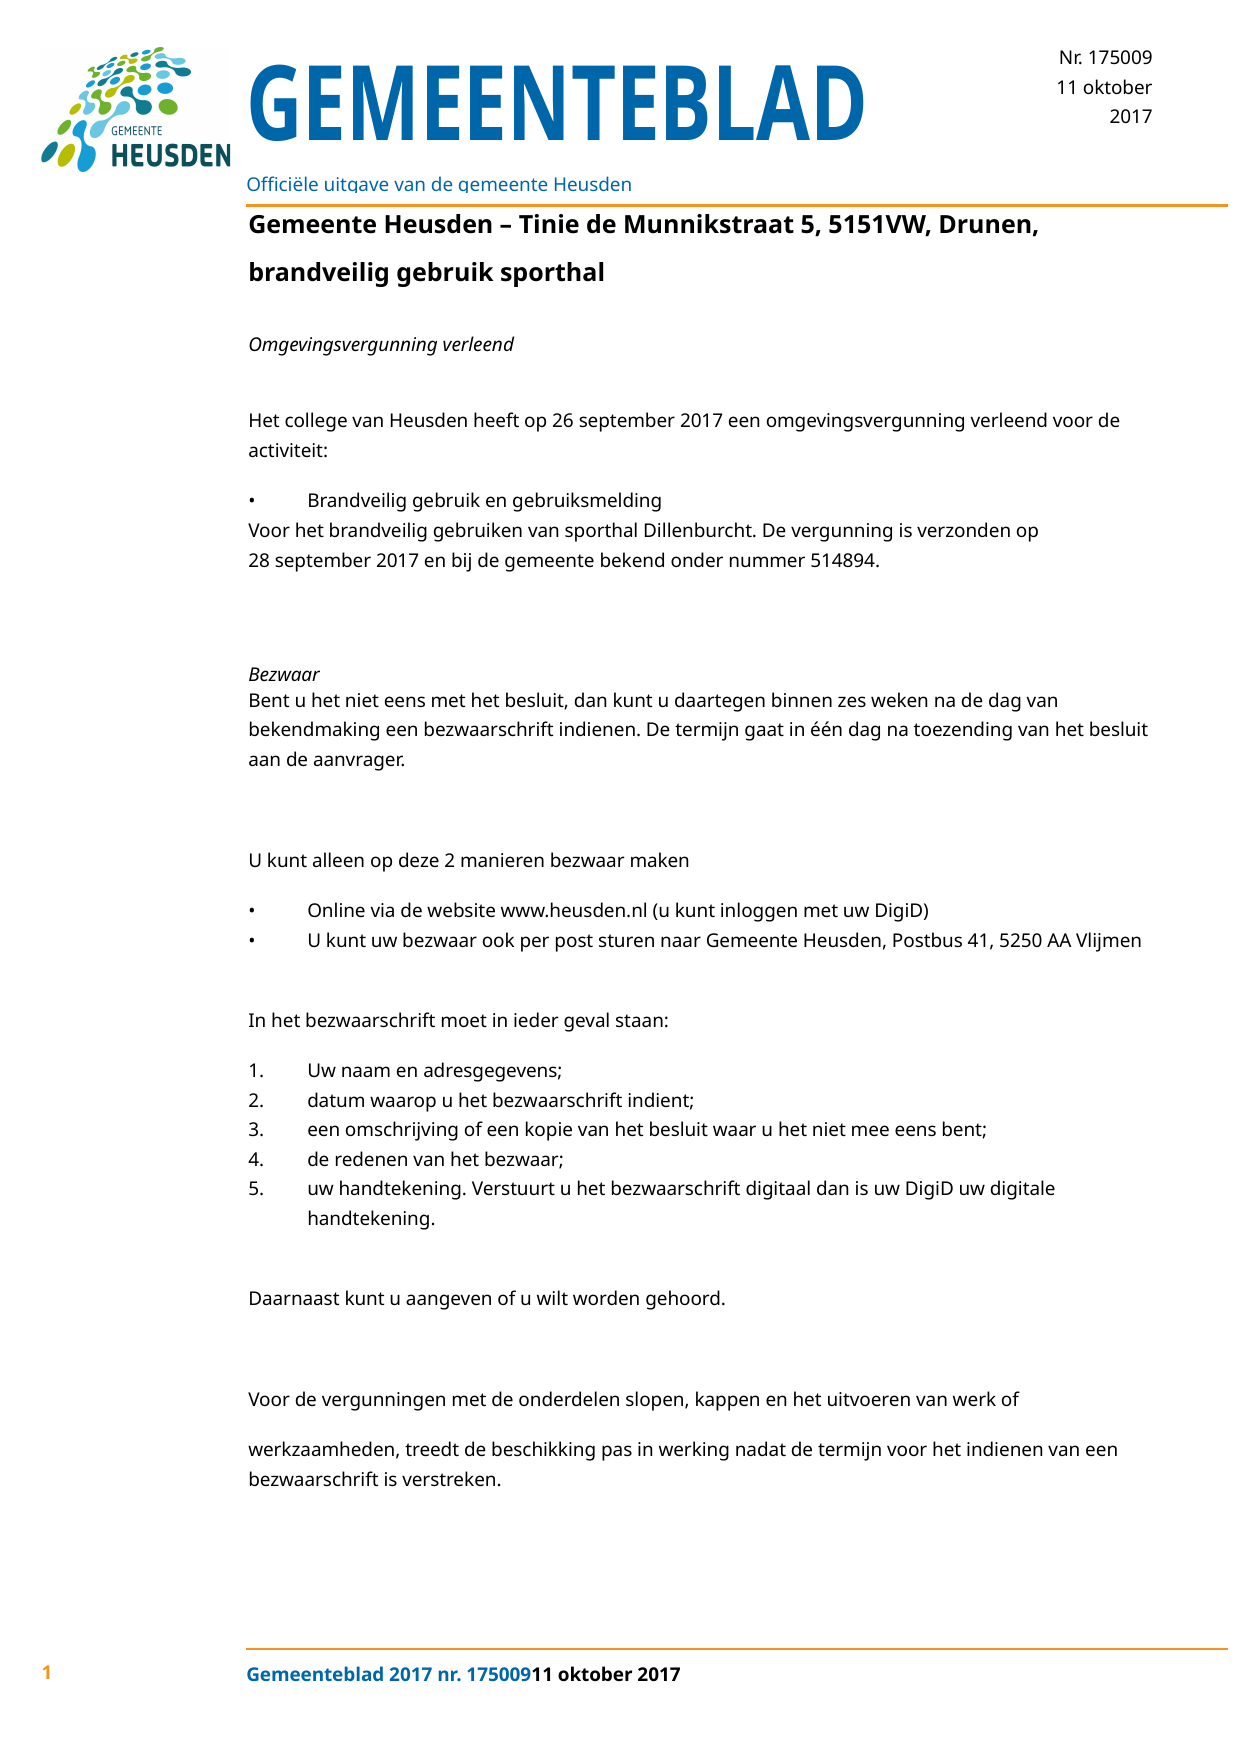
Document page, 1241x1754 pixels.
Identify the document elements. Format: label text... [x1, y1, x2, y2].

text Omgevingsvergunning verleend [248, 331, 1152, 357]
text Daarnaast kunt u aangeven of u wilt worden gehoord. [248, 1285, 1152, 1311]
list Online via de website www.heusden.nl (u kunt inloggen met uw DigiD) [248, 897, 1152, 923]
text In het bezwaarschrift moet in ieder geval staan: [248, 1007, 1152, 1033]
text werkzaamheden, treedt de beschikking pas in werking nadat de termijn voor het indienen van een bezwaarschrift is verstreken. [248, 1436, 1152, 1492]
text Bezwaar [248, 661, 1152, 687]
list Uw naam en adresgegevens; [248, 1057, 1152, 1083]
list uw handtekening. Verstuurt u het bezwaarschrift digitaal dan is uw DigiD uw digitale handtekening. [248, 1176, 1152, 1231]
picture [41, 47, 231, 172]
list datum waarop u het bezwaarschrift indient; [248, 1087, 1152, 1113]
text Het college van Heusden heeft op 26 september 2017 een omgevingsvergunning verleend voor de activiteit: [248, 408, 1152, 463]
list de redenen van het bezwaar; [248, 1146, 1152, 1172]
list U kunt uw bezwaar ook per post sturen naar Gemeente Heusden, Postbus 41, 5250 AA Vlijmen [248, 927, 1152, 953]
text Bent u het niet eens met het besluit, dan kunt u daartegen binnen zes weken na de dag van bekendmaking een bezwaarschrift indienen. De termijn gaat in één dag na toezending van het besluit aan de aanvrager. [248, 687, 1152, 772]
text U kunt alleen op deze 2 manieren bezwaar maken [248, 847, 1152, 873]
list Brandveilig gebruik en gebruiksmelding [248, 488, 1152, 513]
text Voor het brandveilig gebruiken van sporthal Dillenburcht. De vergunning is verzonden op 28 september 2017 en bij de gemeente bekend onder nummer 514894. [248, 517, 1152, 572]
text Gemeente Heusden – Tinie de Munnikstraat 5, 5151VW, Drunen, brandveilig gebruik sporthal [248, 207, 1152, 288]
list een omschrijving of een kopie van het besluit waar u het niet mee eens bent; [248, 1116, 1152, 1142]
text Voor de vergunningen met de onderdelen slopen, kappen en het uitvoeren van werk of [248, 1386, 1152, 1412]
